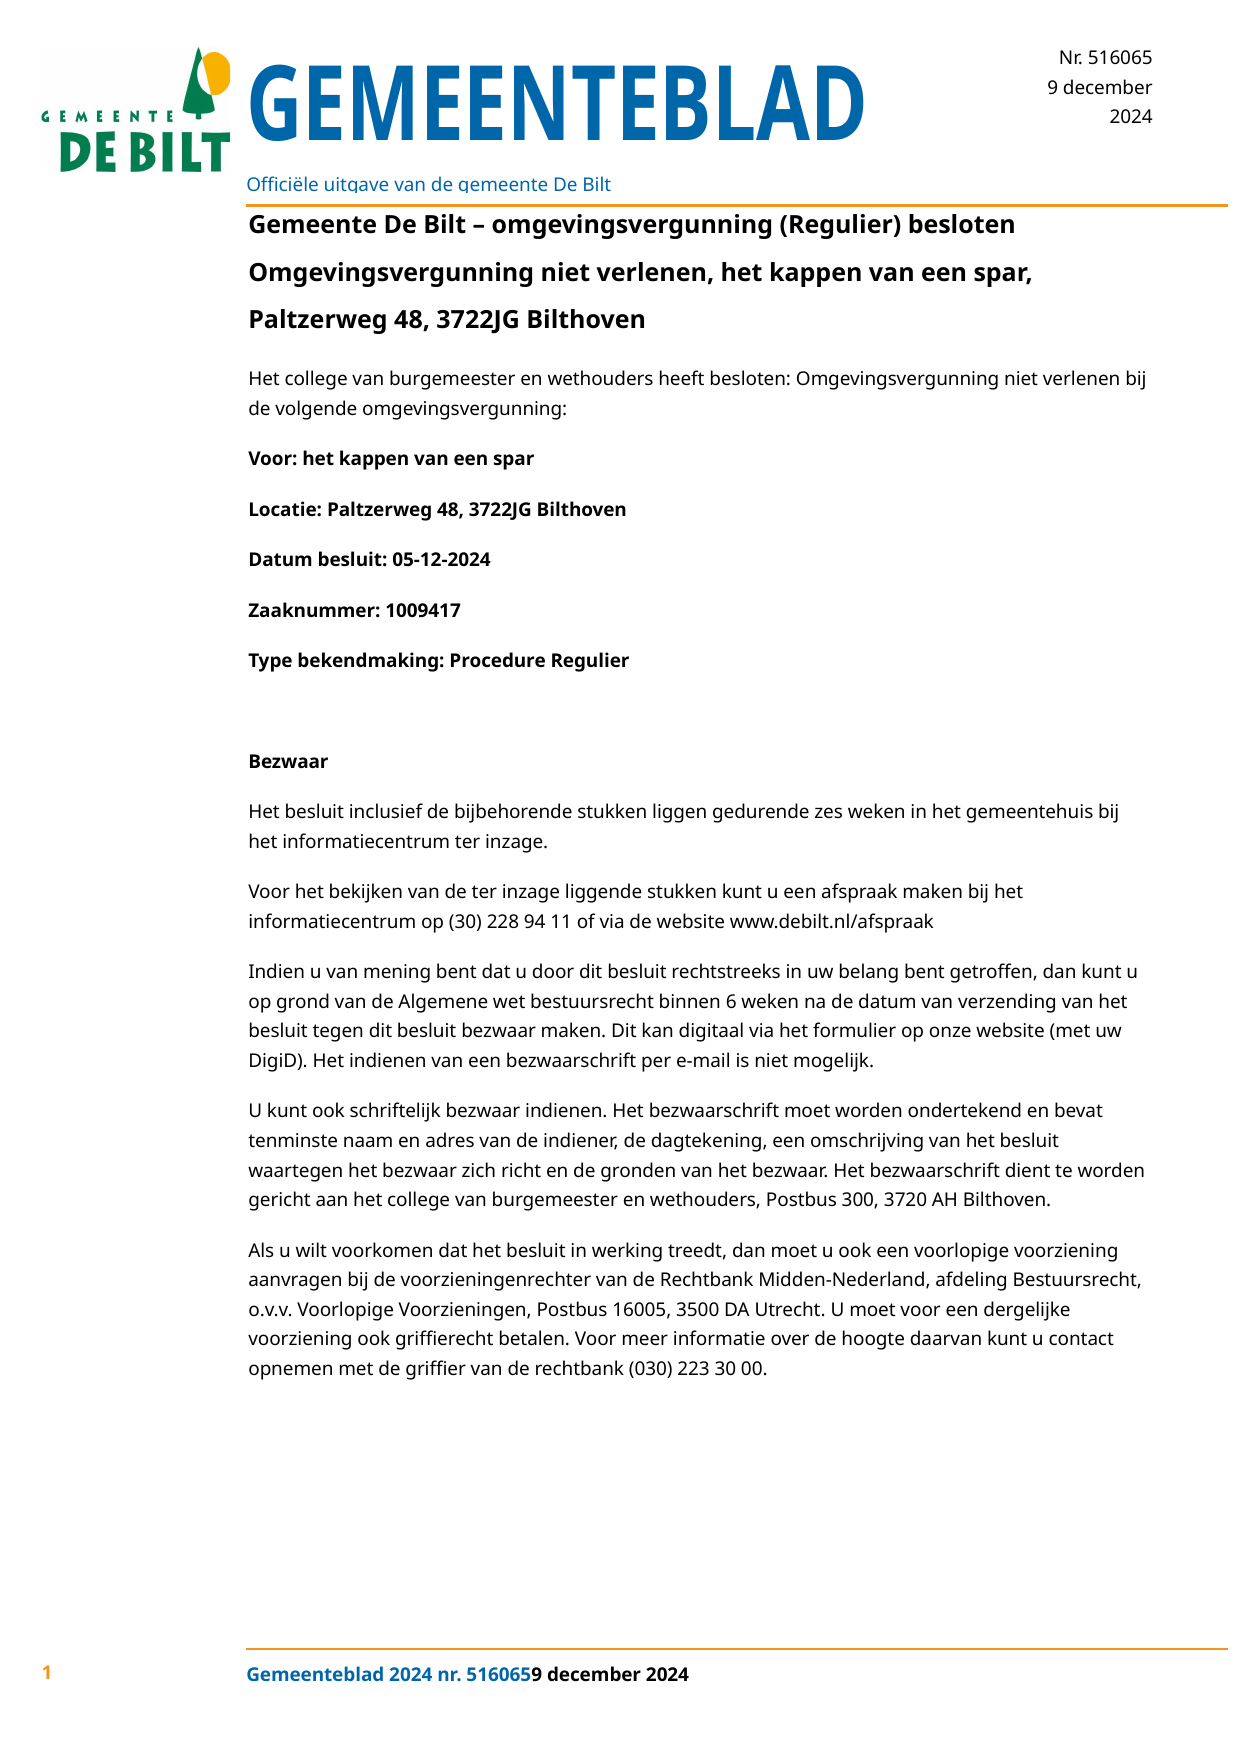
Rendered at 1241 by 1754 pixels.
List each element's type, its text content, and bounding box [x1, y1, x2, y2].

text Gemeente De Bilt – omgevingsvergunning (Regulier) besloten Omgevingsvergunning niet verlenen, het kappen van een spar, Paltzerweg 48, 3722JG Bilthoven [248, 207, 1152, 336]
text Indien u van mening bent dat u door dit besluit rechtstreeks in uw belang bent getroffen, dan kunt u op grond van de Algemene wet bestuursrecht binnen 6 weken na de datum van verzending van het besluit tegen dit besluit bezwaar maken. Dit kan digitaal via het formulier op onze website (met uw DigiD). Het indienen van een bezwaarschrift per e-mail is niet mogelijk. [248, 958, 1152, 1073]
text Locatie: Paltzerweg 48, 3722JG Bilthoven [248, 496, 1152, 522]
text Datum besluit: 05-12-2024 [248, 546, 1152, 572]
text Voor: het kappen van een spar [248, 446, 1152, 471]
picture [41, 47, 231, 172]
text Het college van burgemeester en wethouders heeft besloten: Omgevingsvergunning niet verlenen bij de volgende omgevingsvergunning: [248, 366, 1152, 421]
text Het besluit inclusief de bijbehorende stukken liggen gedurende zes weken in het gemeentehuis bij het informatiecentrum ter inzage. [248, 798, 1152, 854]
text Bezwaar [248, 748, 1152, 774]
text Als u wilt voorkomen dat het besluit in werking treedt, dan moet u ook een voorlopige voorziening aanvragen bij de voorzieningenrechter van de Rechtbank Midden-Nederland, afdeling Bestuursrecht, o.v.v. Voorlopige Voorzieningen, Postbus 16005, 3500 DA Utrecht. U moet voor een dergelijke voorziening ook griffierecht betalen. Voor meer informatie over de hoogte daarvan kunt u contact opnemen met de griffier van de rechtbank (030) 223 30 00. [248, 1237, 1152, 1381]
text Type bekendmaking: Procedure Regulier [248, 647, 1152, 673]
text Zaaknummer: 1009417 [248, 597, 1152, 622]
text U kunt ook schriftelijk bezwaar indienen. Het bezwaarschrift moet worden ondertekend en bevat tenminste naam en adres van de indiener, de dagtekening, een omschrijving van het besluit waartegen het bezwaar zich richt en de gronden van het bezwaar. Het bezwaarschrift dient te worden gericht aan het college van burgemeester en wethouders, Postbus 300, 3720 AH Bilthoven. [248, 1098, 1152, 1212]
text Voor het bekijken van de ter inzage liggende stukken kunt u een afspraak maken bij het informatiecentrum op (30) 228 94 11 of via de website www.debilt.nl/afspraak [248, 878, 1152, 934]
